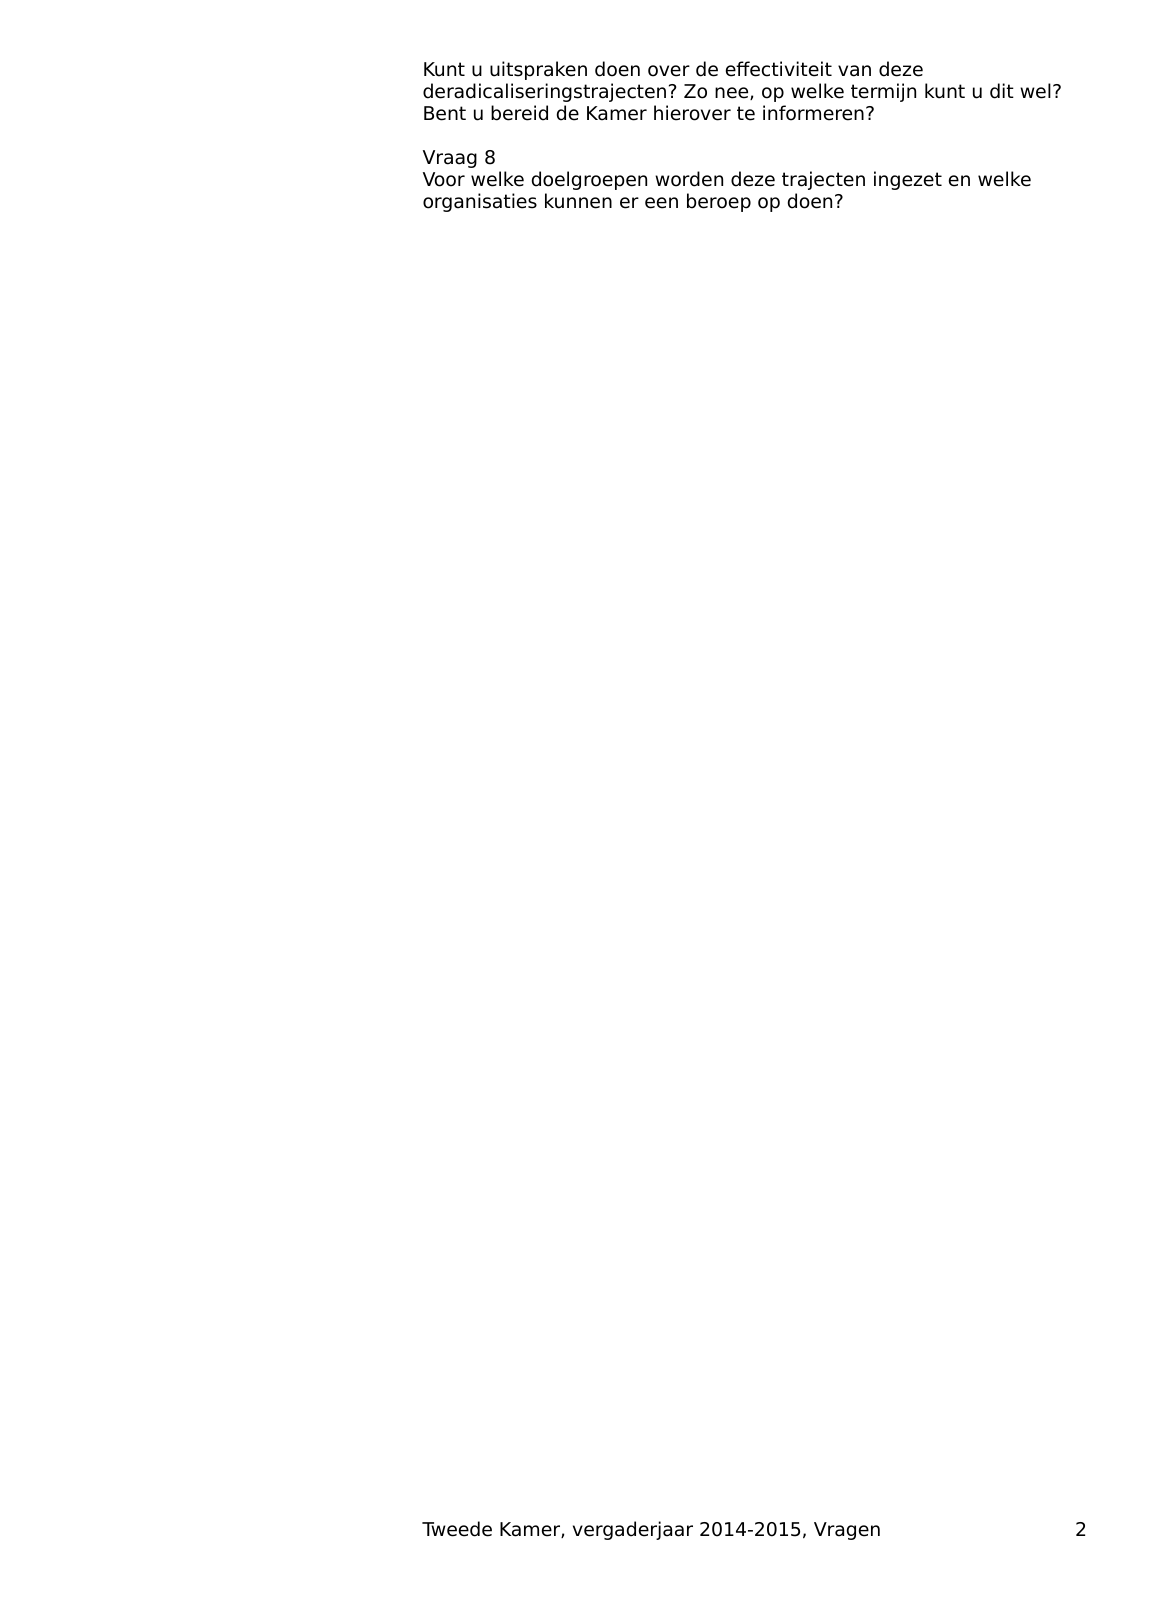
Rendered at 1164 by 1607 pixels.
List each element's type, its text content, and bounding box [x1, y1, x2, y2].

text Voor welke doelgroepen worden deze trajecten ingezet en welke organisaties kunnen er een beroep op doen? [422, 169, 1087, 213]
text Vraag 8 [422, 147, 1087, 169]
text Kunt u uitspraken doen over de effectiviteit van deze deradicaliseringstrajecten? Zo nee, op welke termijn kunt u dit wel? Bent u bereid de Kamer hierover te informeren? [422, 59, 1087, 125]
